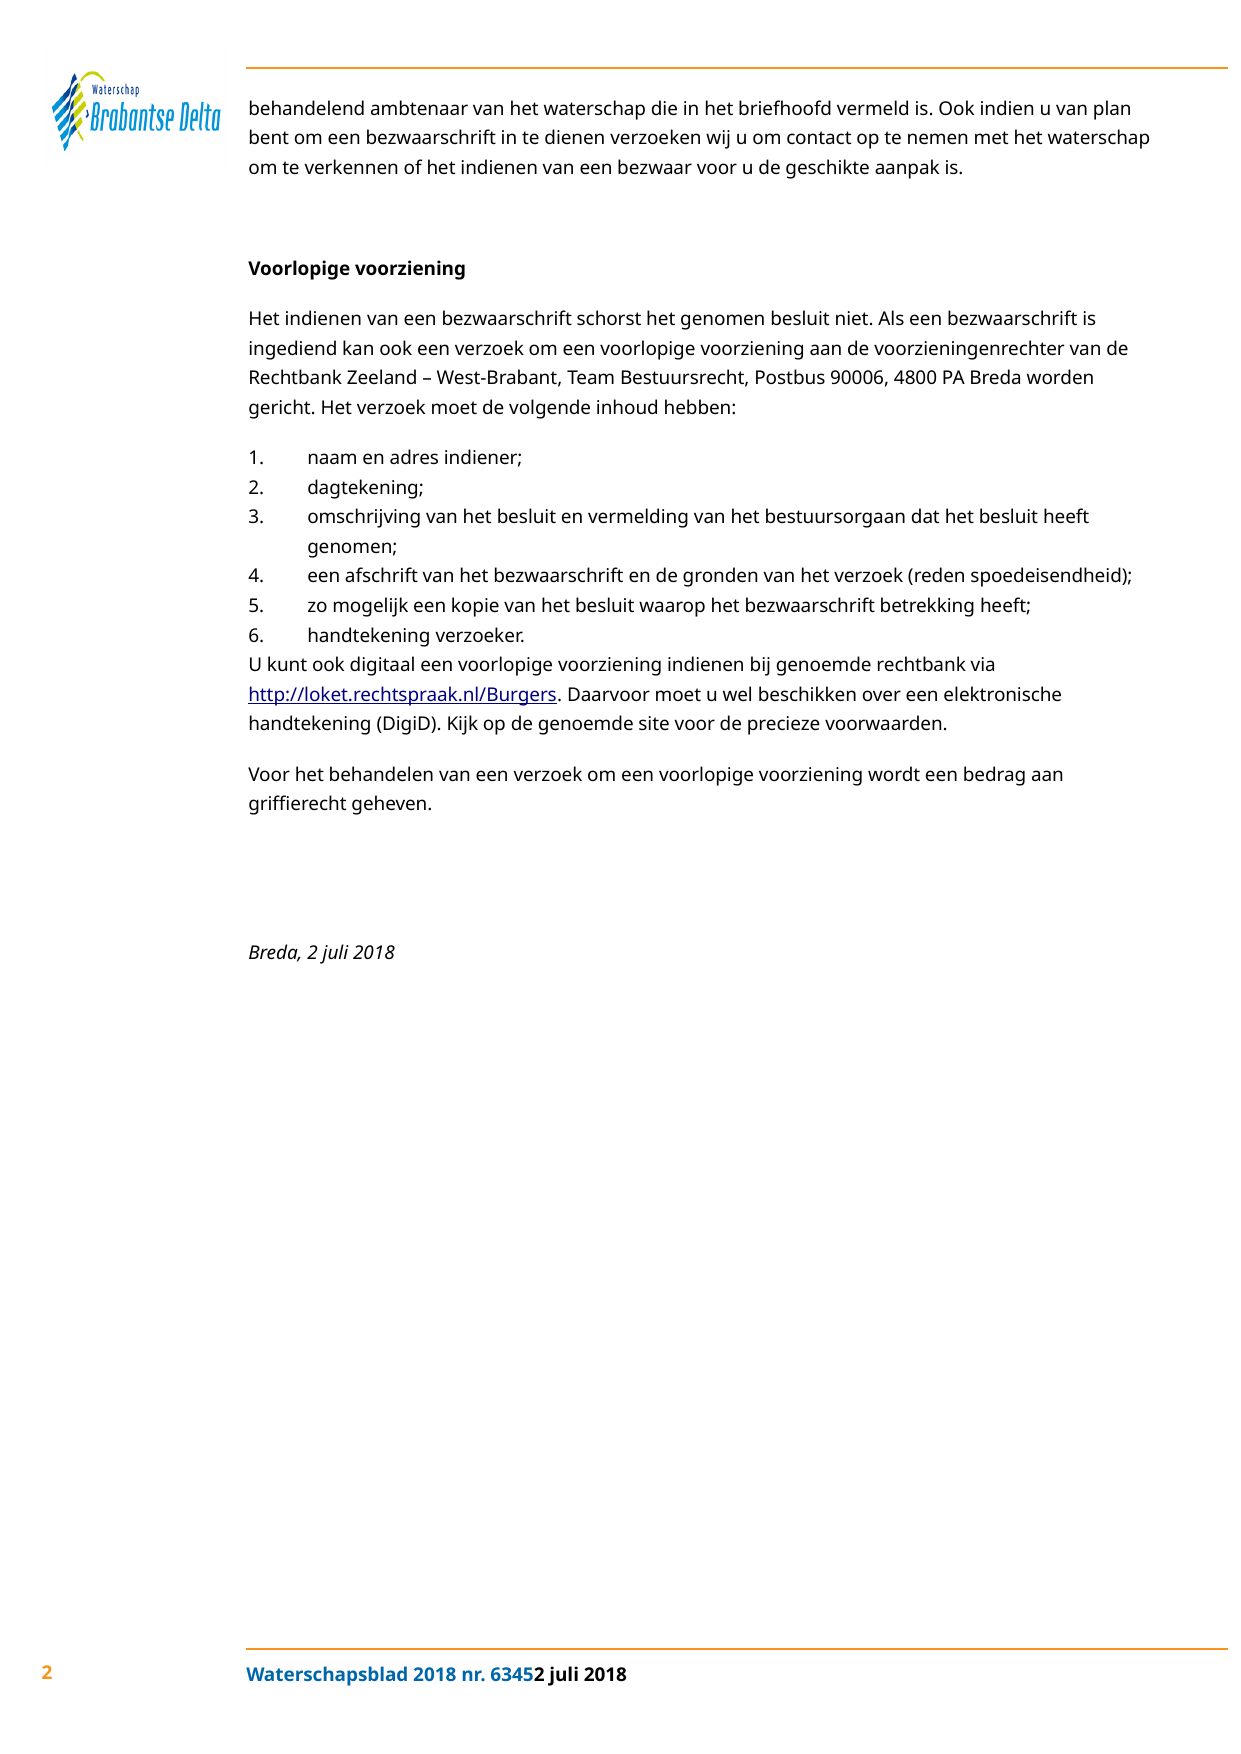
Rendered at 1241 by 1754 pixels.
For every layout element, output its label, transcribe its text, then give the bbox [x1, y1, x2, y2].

text Breda, 2 juli 2018 [248, 939, 1152, 965]
text Het indienen van een bezwaarschrift schorst het genomen besluit niet. Als een bezwaarschrift is ingediend kan ook een verzoek om een voorlopige voorziening aan de voorzieningenrechter van de Rechtbank Zeeland – West-Brabant, Team Bestuursrecht, Postbus 90006, 4800 PA Breda worden gericht. Het verzoek moet de volgende inhoud hebben: [248, 305, 1152, 420]
list omschrijving van het besluit en vermelding van het bestuursorgaan dat het besluit heeft genomen; [248, 503, 1152, 559]
list handtekening verzoeker. [248, 622, 1152, 648]
list zo mogelijk een kopie van het besluit waarop het bezwaarschrift betrekking heeft; [248, 592, 1152, 618]
text behandelend ambtenaar van het waterschap die in het briefhoofd vermeld is. Ook indien u van plan bent om een bezwaarschrift in te dienen verzoeken wij u om contact op te nemen met het waterschap om te verkennen of het indienen van een bezwaar voor u de geschikte aanpak is. [248, 95, 1152, 180]
picture [41, 47, 231, 172]
list naam en adres indiener; [248, 444, 1152, 470]
list dagtekening; [248, 474, 1152, 500]
text U kunt ook digitaal een voorlopige voorziening indienen bij genoemde rechtbank via http://loket.rechtspraak.nl/Burgers. Daarvoor moet u wel beschikken over een elektronische handtekening (DigiD). Kijk op de genoemde site voor de precieze voorwaarden. [248, 651, 1152, 736]
text Voorlopige voorziening [248, 255, 1152, 281]
text Voor het behandelen van een verzoek om een voorlopige voorziening wordt een bedrag aan griffierecht geheven. [248, 761, 1152, 816]
list een afschrift van het bezwaarschrift en de gronden van het verzoek (reden spoedeisendheid); [248, 563, 1152, 588]
